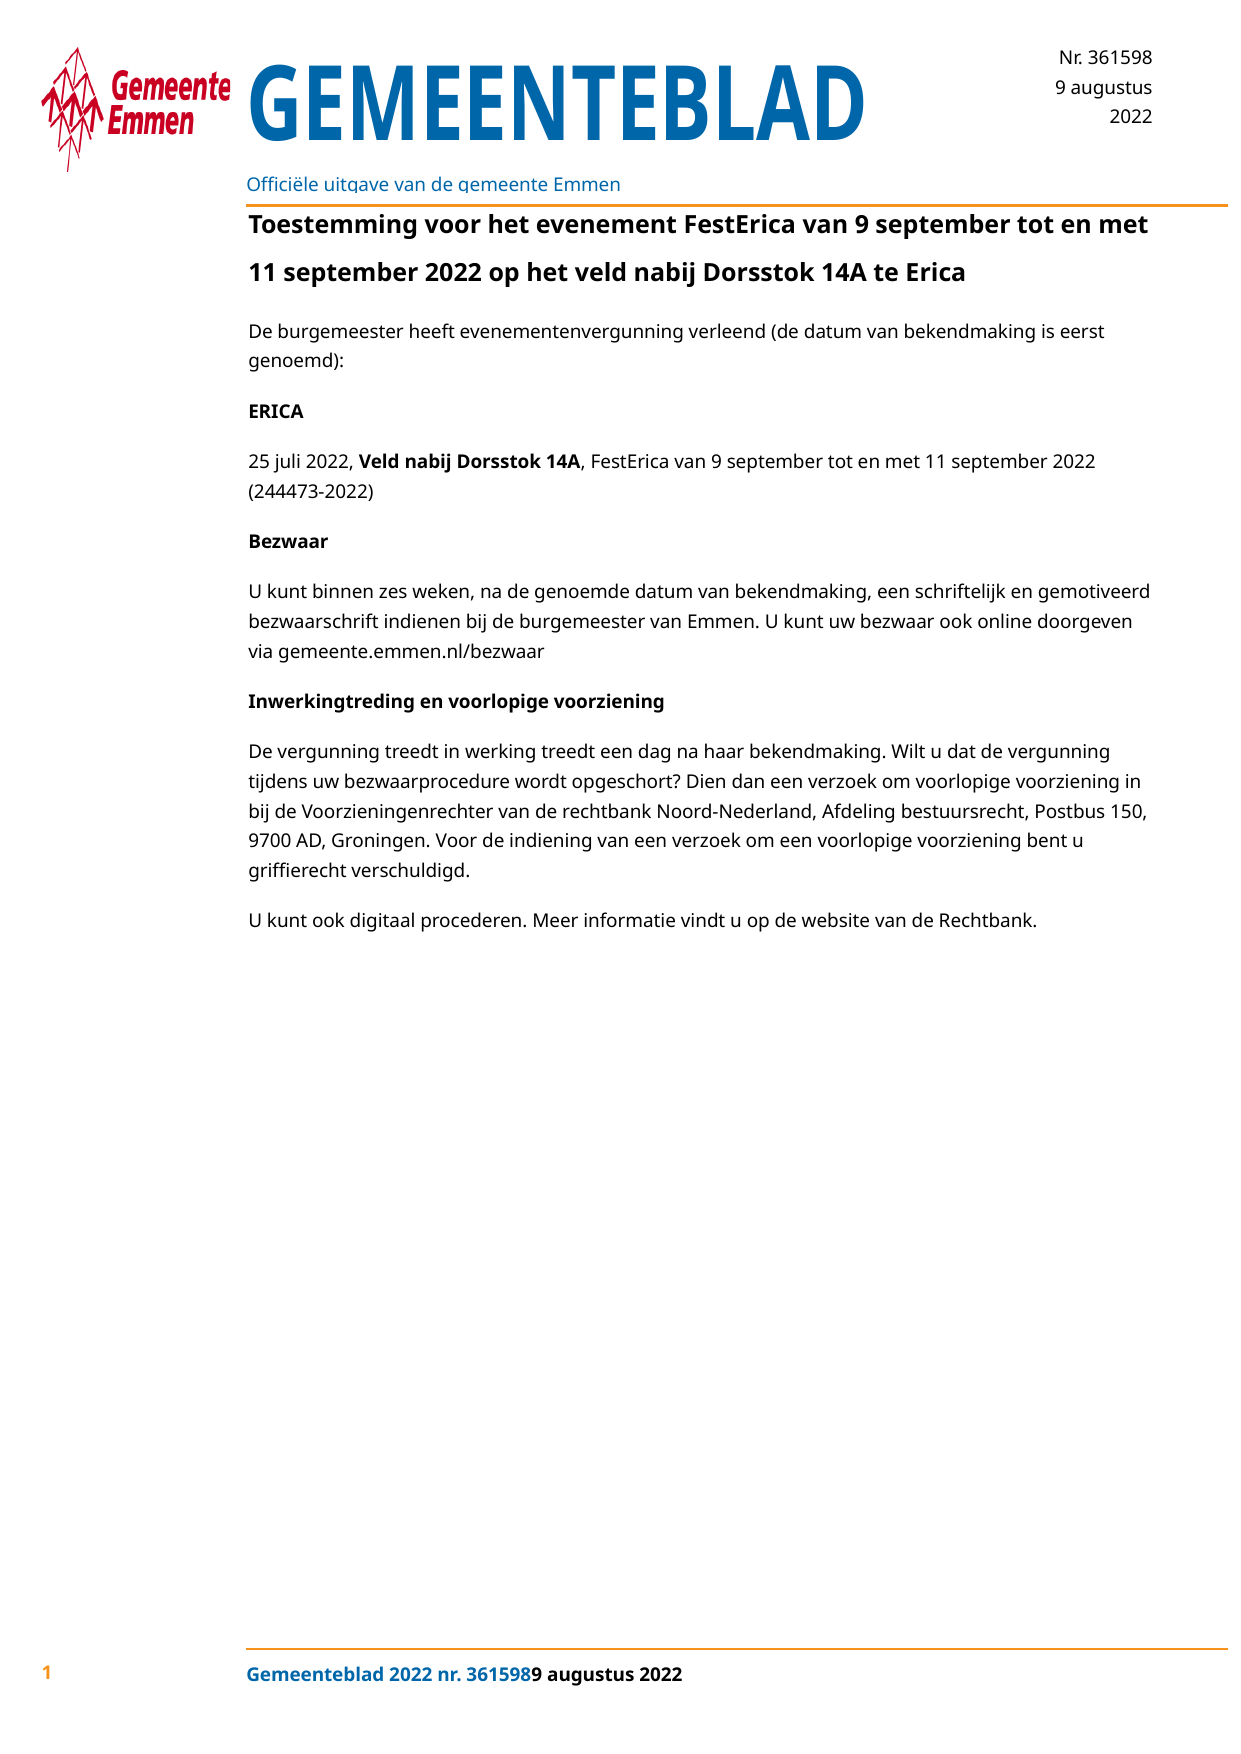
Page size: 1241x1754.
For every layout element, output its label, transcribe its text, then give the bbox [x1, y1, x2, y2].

picture [41, 47, 231, 172]
text Inwerkingtreding en voorlopige voorziening [248, 688, 1152, 714]
text ERICA [248, 398, 1152, 424]
text U kunt binnen zes weken, na de genoemde datum van bekendmaking, een schriftelijk en gemotiveerd bezwaarschrift indienen bij de burgemeester van Emmen. U kunt uw bezwaar ook online doorgeven via gemeente.emmen.nl/bezwaar [248, 579, 1152, 664]
text De vergunning treedt in werking treedt een dag na haar bekendmaking. Wilt u dat de vergunning tijdens uw bezwaarprocedure wordt opgeschort? Dien dan een verzoek om voorlopige voorziening in bij de Voorzieningenrechter van de rechtbank Noord-Nederland, Afdeling bestuursrecht, Postbus 150, 9700 AD, Groningen. Voor de indiening van een verzoek om een voorlopige voorziening bent u griffierecht verschuldigd. [248, 739, 1152, 883]
text De burgemeester heeft evenementenvergunning verleend (de datum van bekendmaking is eerst genoemd): [248, 318, 1152, 373]
text Toestemming voor het evenement FestErica van 9 september tot en met 11 september 2022 op het veld nabij Dorsstok 14A te Erica [248, 207, 1152, 288]
text 25 juli 2022, Veld nabij Dorsstok 14A, FestErica van 9 september tot en met 11 september 2022 (244473-2022) [248, 448, 1152, 504]
text Bezwaar [248, 528, 1152, 554]
text U kunt ook digitaal procederen. Meer informatie vindt u op de website van de Rechtbank. [248, 907, 1152, 933]
